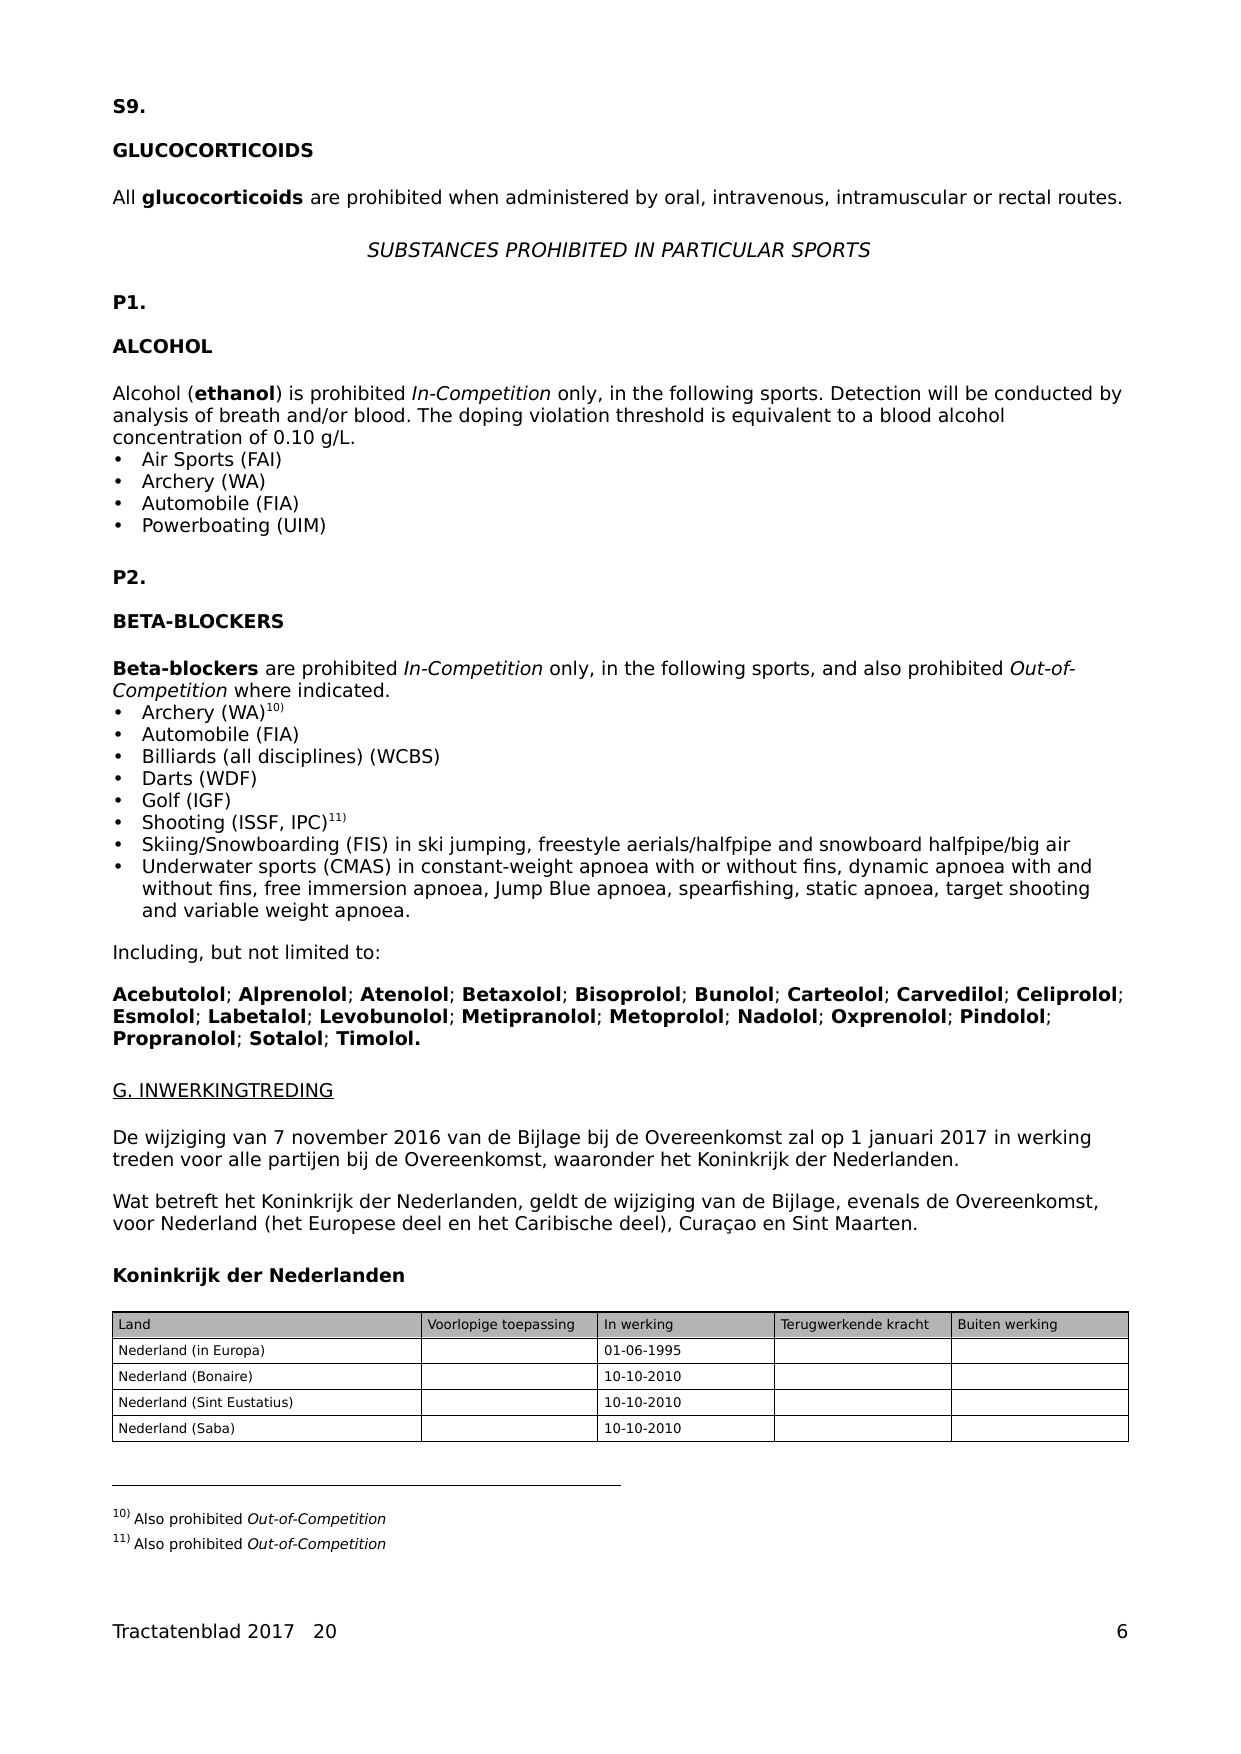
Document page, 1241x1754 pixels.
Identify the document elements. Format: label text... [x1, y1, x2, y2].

subtitle SUBSTANCES PROHIBITED IN PARTICULAR SPORTS [112, 239, 1128, 262]
text • Shooting (ISSF, IPC) [112, 812, 1128, 834]
table_header Buiten werking [952, 1313, 1128, 1337]
table_cell [422, 1416, 597, 1441]
text Also prohibited Out-of-Competition [112, 1507, 1128, 1529]
table_cell Nederland (Sint Eustatius) [113, 1390, 421, 1415]
table_cell 10-10-2010 [598, 1364, 774, 1389]
subtitle S9. GLUCOCORTICOIDS [112, 96, 1128, 162]
table_header Voorlopige toepassing [422, 1313, 597, 1337]
text • Archery (WA) [112, 471, 1128, 493]
text • Archery (WA) [112, 702, 1128, 724]
text • Golf (IGF) [112, 790, 1128, 812]
table_cell 01-06-1995 [598, 1339, 774, 1363]
text • Skiing/Snowboarding (FIS) in ski jumping, freestyle aerials/halfpipe and snowboard halfpipe/big air [112, 834, 1128, 856]
text Beta-blockers are prohibited In-Competition only, in the following sports, and also prohibited Out-of- Competition where indicated. [112, 658, 1128, 702]
table_cell [775, 1364, 951, 1389]
text Wat betreft het Koninkrijk der Nederlanden, geldt de wijziging van de Bijlage, evenals de Overeenkomst, voor Nederland (het Europese deel en het Caribische deel), Curaçao en Sint Maarten. [112, 1191, 1128, 1234]
table_cell Nederland (in Europa) [113, 1339, 421, 1363]
table_header Land [113, 1313, 421, 1337]
subtitle Koninkrijk der Nederlanden [112, 1264, 1128, 1286]
table_cell [952, 1364, 1128, 1389]
text • Automobile (FIA) [112, 724, 1128, 746]
text • Underwater sports (CMAS) in constant-weight apnoea with or without fins, dynamic apnoea with and without fins, free immersion apnoea, Jump Blue apnoea, spearfishing, static apnoea, target shooting and variable weight apnoea. [112, 856, 1128, 922]
text • Powerboating (UIM) [112, 515, 1128, 537]
table_cell [952, 1339, 1128, 1363]
table_header Terugwerkende kracht [775, 1313, 951, 1337]
text • Billiards (all disciplines) (WCBS) [112, 746, 1128, 768]
table_cell [775, 1339, 951, 1363]
text All glucocorticoids are prohibited when administered by oral, intravenous, intramuscular or rectal routes. [112, 187, 1128, 209]
table_cell [952, 1416, 1128, 1441]
subtitle P2. BETA-BLOCKERS [112, 567, 1128, 633]
subtitle P1. ALCOHOL [112, 292, 1128, 358]
subtitle G. INWERKINGTREDING [112, 1079, 1128, 1102]
text Also prohibited Out-of-Competition [112, 1532, 1128, 1554]
text Alcohol (ethanol) is prohibited In-Competition only, in the following sports. Detection will be conducted by analysis of breath and/or blood. The doping violation threshold is equivalent to a blood alcohol concentration of 0.10 g/L. [112, 383, 1128, 449]
table_cell 10-10-2010 [598, 1390, 774, 1415]
text Including, but not limited to: [112, 942, 1128, 964]
text De wijziging van 7 november 2016 van de Bijlage bij de Overeenkomst zal op 1 januari 2017 in werking treden voor alle partijen bij de Overeenkomst, waaronder het Koninkrijk der Nederlanden. [112, 1127, 1128, 1171]
table_cell Nederland (Saba) [113, 1416, 421, 1441]
table_cell [952, 1390, 1128, 1415]
text Acebutolol; Alprenolol; Atenolol; Betaxolol; Bisoprolol; Bunolol; Carteolol; Carvedilol; Celiprolol; Esmolol; Labetalol; Levobunolol; Metipranolol; Metoprolol; Nadolol; Oxprenolol; Pindolol; Propranolol; Sotalol; Timolol. [112, 984, 1128, 1049]
text • Automobile (FIA) [112, 493, 1128, 515]
table_cell [422, 1339, 597, 1363]
table_cell [422, 1390, 597, 1415]
text • Air Sports (FAI) [112, 449, 1128, 471]
table_header In werking [598, 1313, 774, 1337]
text • Darts (WDF) [112, 768, 1128, 790]
table_cell [422, 1364, 597, 1389]
table_cell [775, 1416, 951, 1441]
table_cell 10-10-2010 [598, 1416, 774, 1441]
table_cell Nederland (Bonaire) [113, 1364, 421, 1389]
table_cell [775, 1390, 951, 1415]
